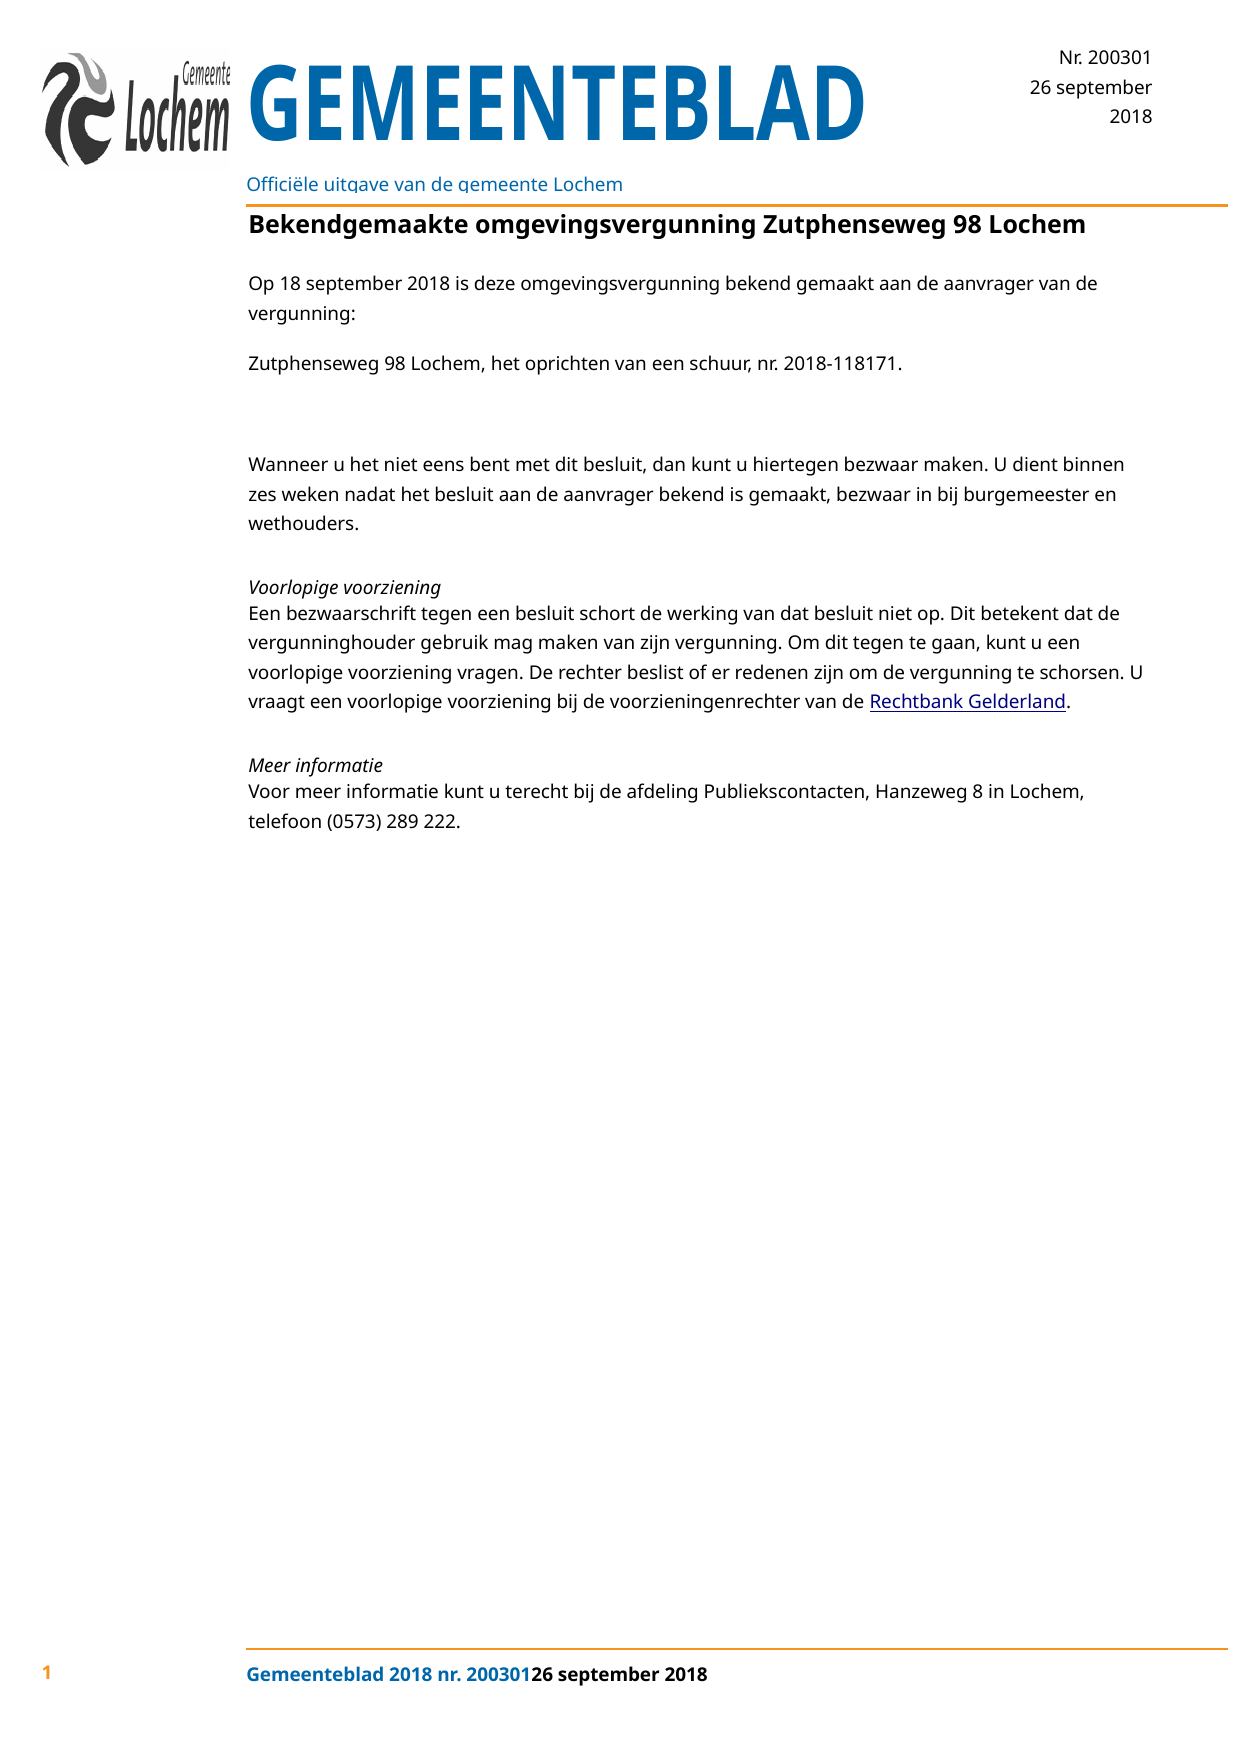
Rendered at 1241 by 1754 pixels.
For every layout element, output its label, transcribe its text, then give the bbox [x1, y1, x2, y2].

text Wanneer u het niet eens bent met dit besluit, dan kunt u hiertegen bezwaar maken. U dient binnen zes weken nadat het besluit aan de aanvrager bekend is gemaakt, bezwaar in bij burgemeester en wethouders. [248, 451, 1152, 536]
text Voorlopige voorziening [248, 574, 1152, 600]
text Voor meer informatie kunt u terecht bij de afdeling Publiekscontacten, Hanzeweg 8 in Lochem, telefoon (0573) 289 222. [248, 778, 1152, 834]
text Bekendgemaakte omgevingsvergunning Zutphenseweg 98 Lochem [248, 207, 1152, 241]
text Zutphenseweg 98 Lochem, het oprichten van een schuur, nr. 2018-118171. [248, 350, 1152, 376]
picture [41, 47, 231, 172]
text Op 18 september 2018 is deze omgevingsvergunning bekend gemaakt aan de aanvrager van de vergunning: [248, 270, 1152, 326]
text Een bezwaarschrift tegen een besluit schort de werking van dat besluit niet op. Dit betekent dat de vergunninghouder gebruik mag maken van zijn vergunning. Om dit tegen te gaan, kunt u een voorlopige voorziening vragen. De rechter beslist of er redenen zijn om de vergunning te schorsen. U vraagt een voorlopige voorziening bij de voorzieningenrechter van de Rechtbank Gelderland. [248, 600, 1152, 714]
text Meer informatie [248, 753, 1152, 778]
